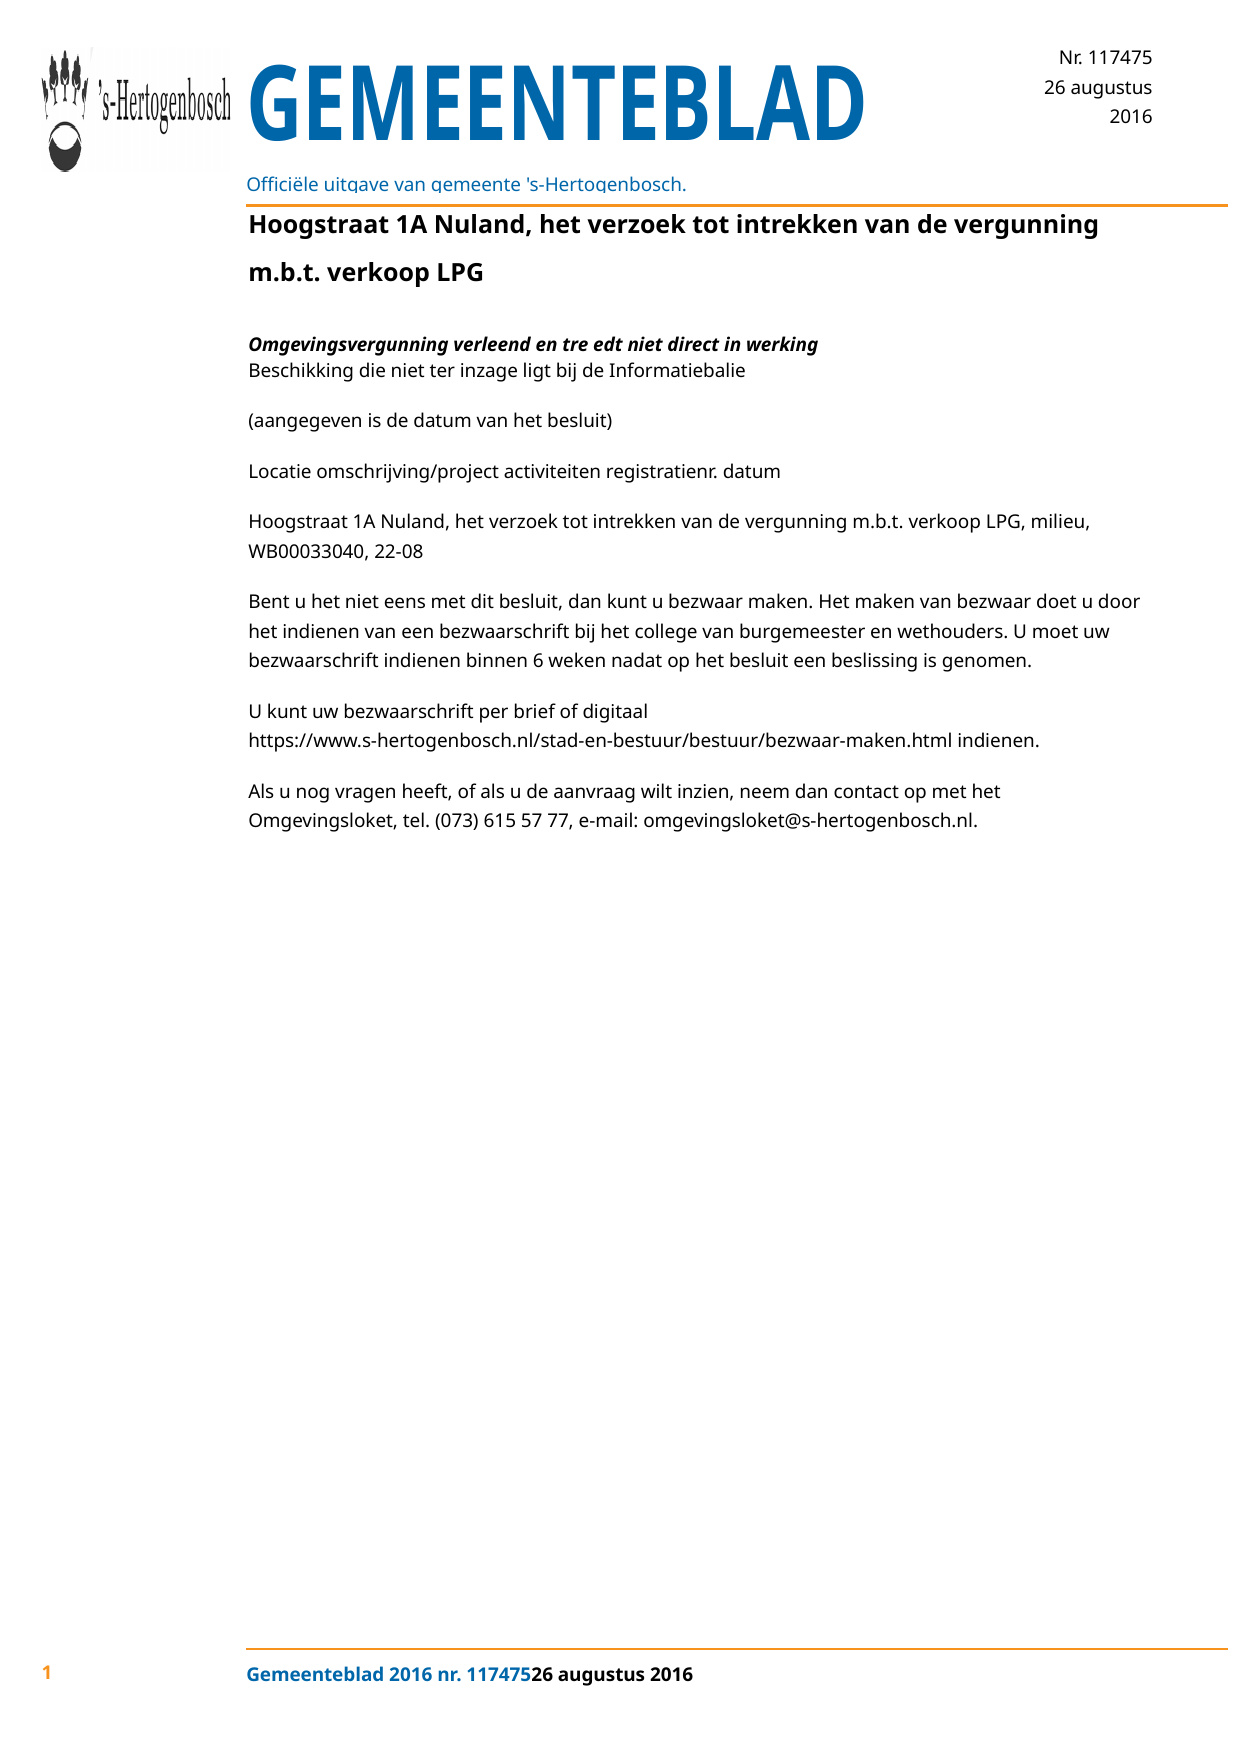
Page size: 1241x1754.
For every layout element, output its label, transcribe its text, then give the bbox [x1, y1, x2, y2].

picture [41, 47, 231, 172]
text Hoogstraat 1A Nuland, het verzoek tot intrekken van de vergunning m.b.t. verkoop LPG [248, 207, 1152, 288]
text Als u nog vragen heeft, of als u de aanvraag wilt inzien, neem dan contact op met het Omgevingsloket, tel. (073) 615 57 77, e-mail: omgevingsloket@s-hertogenbosch.nl. [248, 778, 1152, 833]
text Omgevingsvergunning verleend en tre edt niet direct in werking [248, 331, 1152, 357]
text Locatie omschrijving/project activiteiten registratienr. datum [248, 458, 1152, 484]
text U kunt uw bezwaarschrift per brief of digitaal https://www.s-hertogenbosch.nl/stad-en-bestuur/bestuur/bezwaar-maken.html indienen. [248, 698, 1152, 753]
text Bent u het niet eens met dit besluit, dan kunt u bezwaar maken. Het maken van bezwaar doet u door het indienen van een bezwaarschrift bij het college van burgemeester en wethouders. U moet uw bezwaarschrift indienen binnen 6 weken nadat op het besluit een beslissing is genomen. [248, 588, 1152, 673]
text (aangegeven is de datum van het besluit) [248, 408, 1152, 433]
text Beschikking die niet ter inzage ligt bij de Informatiebalie [248, 357, 1152, 383]
text Hoogstraat 1A Nuland, het verzoek tot intrekken van de vergunning m.b.t. verkoop LPG, milieu, WB00033040, 22-08 [248, 508, 1152, 564]
